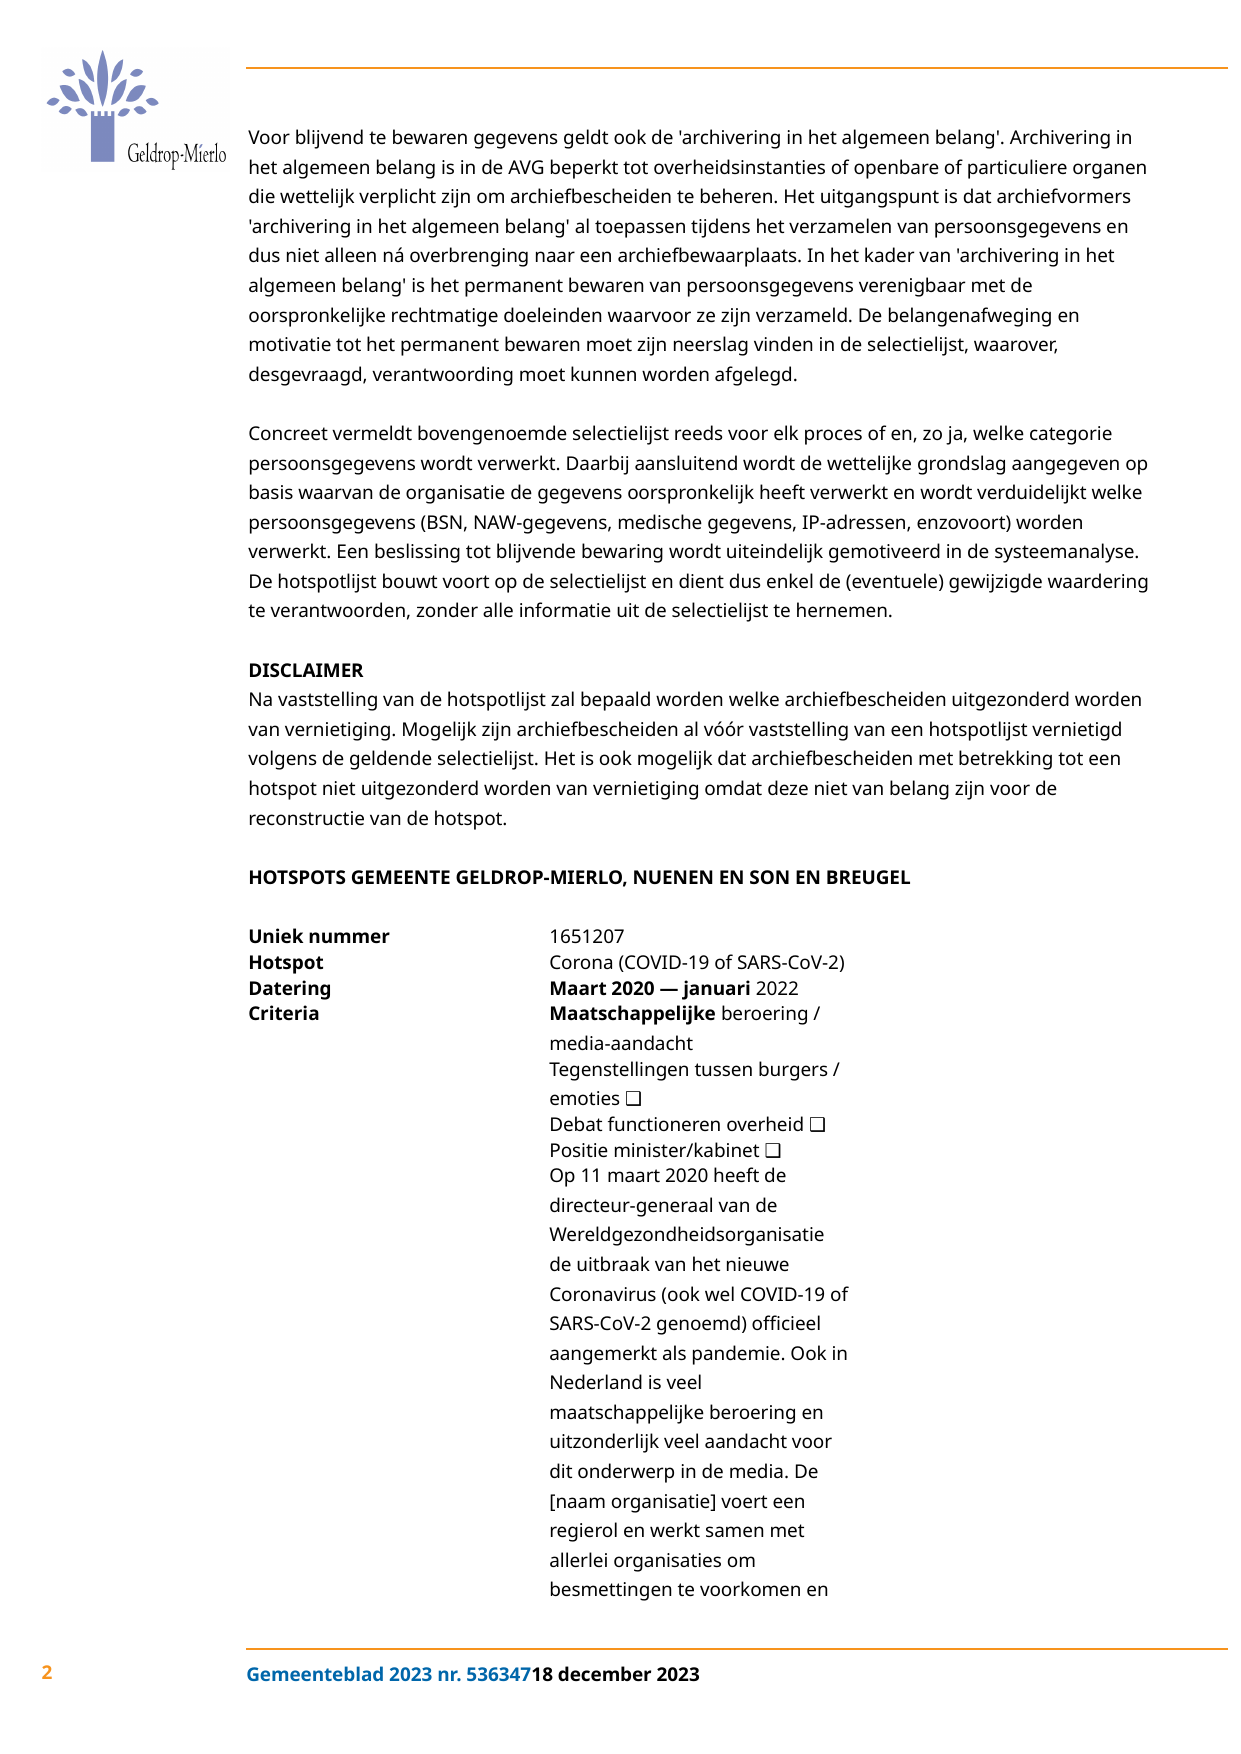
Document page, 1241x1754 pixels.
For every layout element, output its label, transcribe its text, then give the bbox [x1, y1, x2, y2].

table_cell [248, 1163, 549, 1602]
table_cell Positie minister/kabinet ❑ [549, 1137, 850, 1162]
table_cell Debat functioneren overheid ❑ [549, 1111, 850, 1137]
table_cell Datering [248, 975, 549, 1000]
text Concreet vermeldt bovengenoemde selectielijst reeds voor elk proces of en, zo ja, welke categorie persoonsgegevens wordt verwerkt. Daarbij aansluitend wordt de wettelijke grondslag aangegeven op basis waarvan de organisatie de gegevens oorspronkelijk heeft verwerkt en wordt verduidelijkt welke persoonsgegevens (BSN, NAW-gegevens, medische gegevens, IP-adressen, enzovoort) worden verwerkt. Een beslissing tot blijvende bewaring wordt uiteindelijk gemotiveerd in de systeemanalyse. De hotspotlijst bouwt voort op de selectielijst en dient dus enkel de (eventuele) gewijzigde waardering te verantwoorden, zonder alle informatie uit de selectielijst te hernemen. [248, 420, 1152, 623]
table_cell [850, 975, 1152, 1000]
table_cell [248, 1111, 549, 1137]
table_cell [850, 1137, 1152, 1162]
table_header 1651207 [549, 923, 850, 949]
table_cell Maatschappelijke beroering / media-aandacht [549, 1000, 850, 1056]
text Voor blijvend te bewaren gegevens geldt ook de 'archivering in het algemeen belang'. Archivering in het algemeen belang is in de AVG beperkt tot overheidsinstanties of openbare of particuliere organen die wettelijk verplicht zijn om archiefbescheiden te beheren. Het uitgangspunt is dat archiefvormers 'archivering in het algemeen belang' al toepassen tijdens het verzamelen van persoonsgegevens en dus niet alleen ná overbrenging naar een archiefbewaarplaats. In het kader van 'archivering in het algemeen belang' is het permanent bewaren van persoonsgegevens verenigbaar met de oorspronkelijke rechtmatige doeleinden waarvoor ze zijn verzameld. De belangenafweging en motivatie tot het permanent bewaren moet zijn neerslag vinden in de selectielijst, waarover, desgevraagd, verantwoording moet kunnen worden afgelegd. [248, 124, 1152, 387]
table_cell Op 11 maart 2020 heeft de directeur-generaal van de Wereldgezondheidsorganisatie de uitbraak van het nieuwe Coronavirus (ook wel COVID-19 of SARS-CoV-2 genoemd) officieel aangemerkt als pandemie. Ook in Nederland is veel maatschappelijke beroering en uitzonderlijk veel aandacht voor dit onderwerp in de media. De [naam organisatie] voert een regierol en werkt samen met allerlei organisaties om besmettingen te voorkomen en [549, 1163, 850, 1602]
table_cell [248, 1137, 549, 1162]
table_cell [248, 1056, 549, 1111]
table_header [850, 923, 1152, 949]
table_cell Criteria [248, 1000, 549, 1056]
table_cell Corona (COVID-19 of SARS-CoV-2) [549, 949, 850, 975]
table_cell Hotspot [248, 949, 549, 975]
table_cell [850, 1056, 1152, 1111]
table_cell [850, 1163, 1152, 1602]
table_cell [850, 1000, 1152, 1056]
picture [41, 47, 231, 172]
table_header Uniek nummer [248, 923, 549, 949]
text DISCLAIMER [248, 657, 1152, 683]
text HOTSPOTS GEMEENTE GELDROP-MIERLO, NUENEN EN SON EN BREUGEL [248, 864, 1152, 890]
table_cell [850, 1111, 1152, 1137]
table_cell Tegenstellingen tussen burgers / emoties ❑ [549, 1056, 850, 1111]
table_cell [850, 949, 1152, 975]
table_cell Maart 2020 — januari 2022 [549, 975, 850, 1000]
text Na vaststelling van de hotspotlijst zal bepaald worden welke archiefbescheiden uitgezonderd worden van vernietiging. Mogelijk zijn archiefbescheiden al vóór vaststelling van een hotspotlijst vernietigd volgens de geldende selectielijst. Het is ook mogelijk dat archiefbescheiden met betrekking tot een hotspot niet uitgezonderd worden van vernietiging omdat deze niet van belang zijn voor de reconstructie van de hotspot. [248, 686, 1152, 831]
